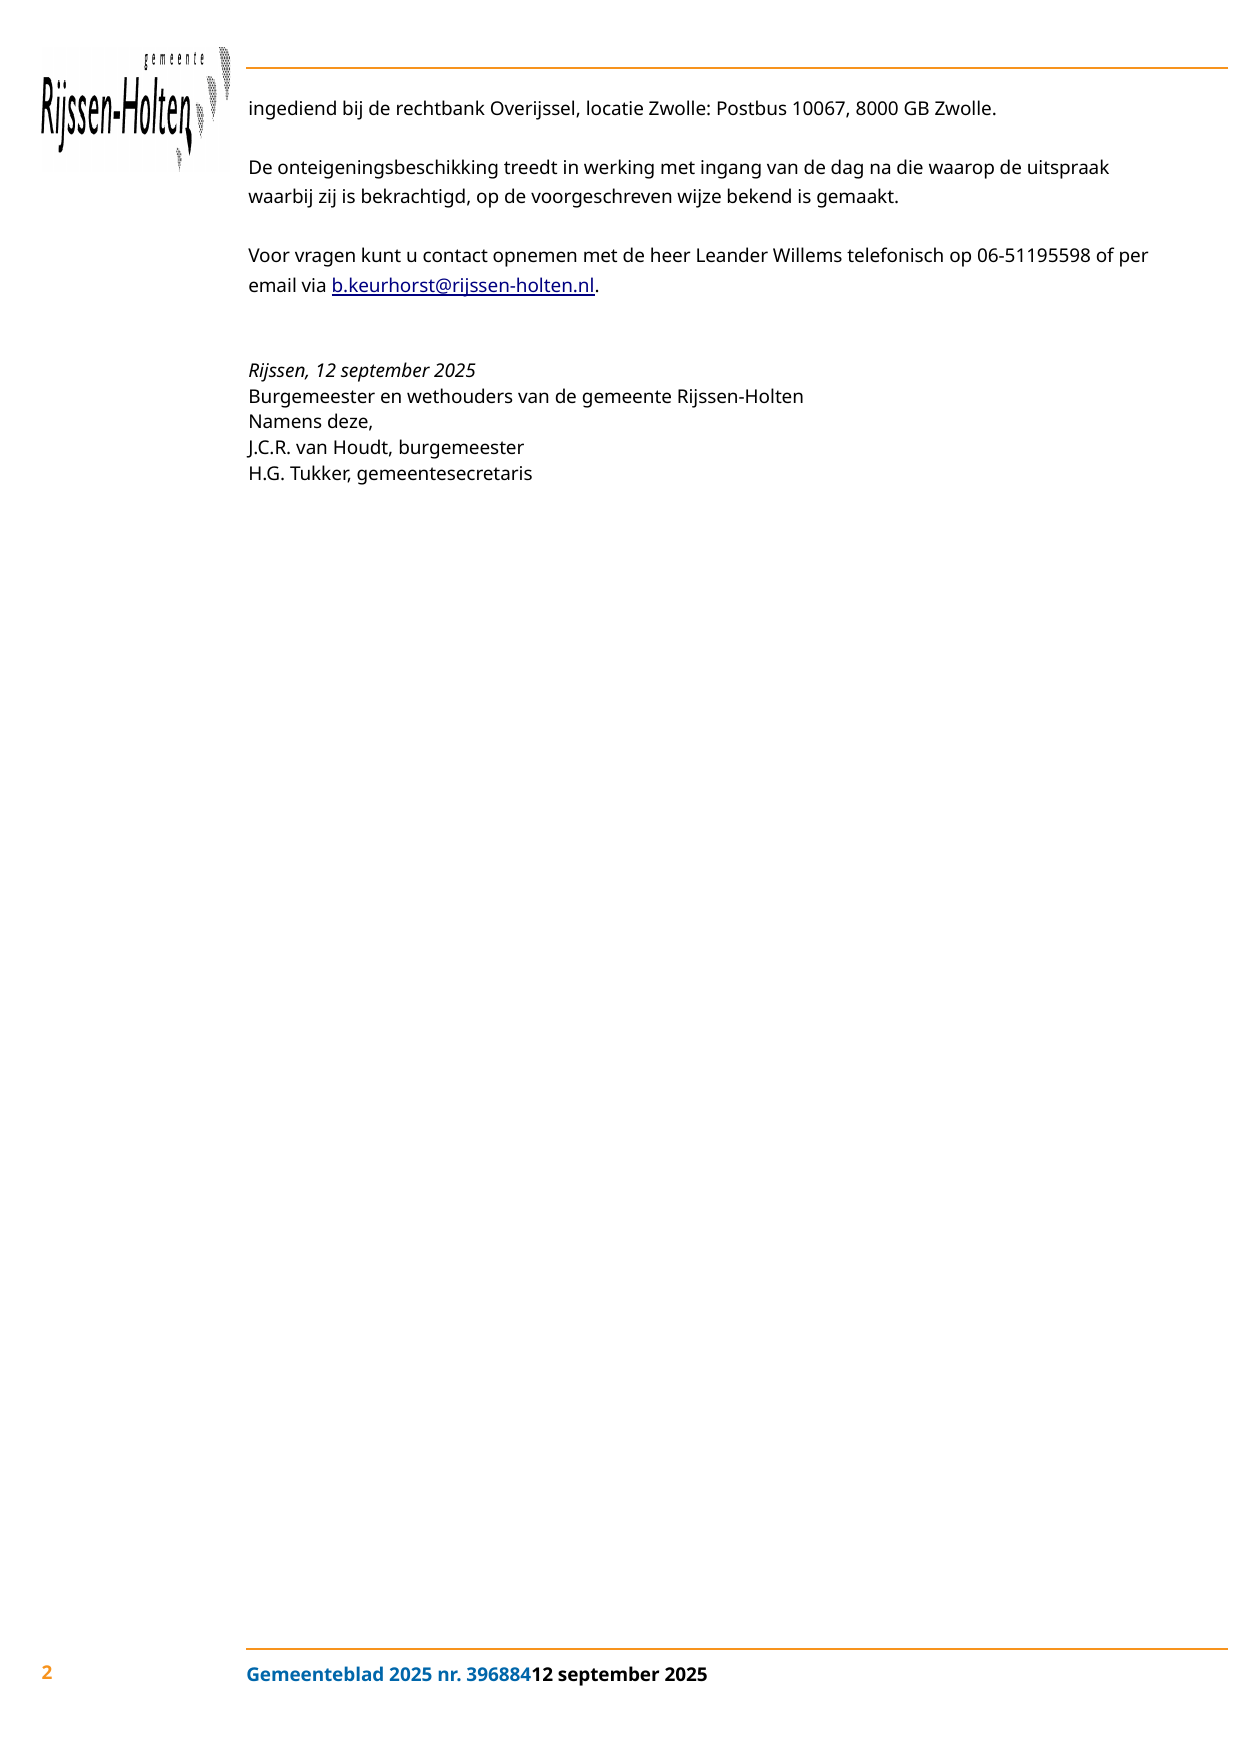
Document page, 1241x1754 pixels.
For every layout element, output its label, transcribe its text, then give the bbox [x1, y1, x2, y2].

text ingediend bij de rechtbank Overijssel, locatie Zwolle: Postbus 10067, 8000 GB Zwolle. [248, 95, 1152, 121]
text De onteigeningsbeschikking treedt in werking met ingang van de dag na die waarop de uitspraak waarbij zij is bekrachtigd, op de voorgeschreven wijze bekend is gemaakt. [248, 154, 1152, 209]
text H.G. Tukker, gemeentesecretaris [248, 460, 1152, 486]
text J.C.R. van Houdt, burgemeester [248, 434, 1152, 460]
text Rijssen, 12 september 2025 [248, 357, 1152, 383]
picture [41, 47, 231, 172]
text Namens deze, [248, 409, 1152, 434]
text Burgemeester en wethouders van de gemeente Rijssen-Holten [248, 383, 1152, 409]
text Voor vragen kunt u contact opnemen met de heer Leander Willems telefonisch op 06-51195598 of per email via b.keurhorst@rijssen-holten.nl. [248, 243, 1152, 298]
